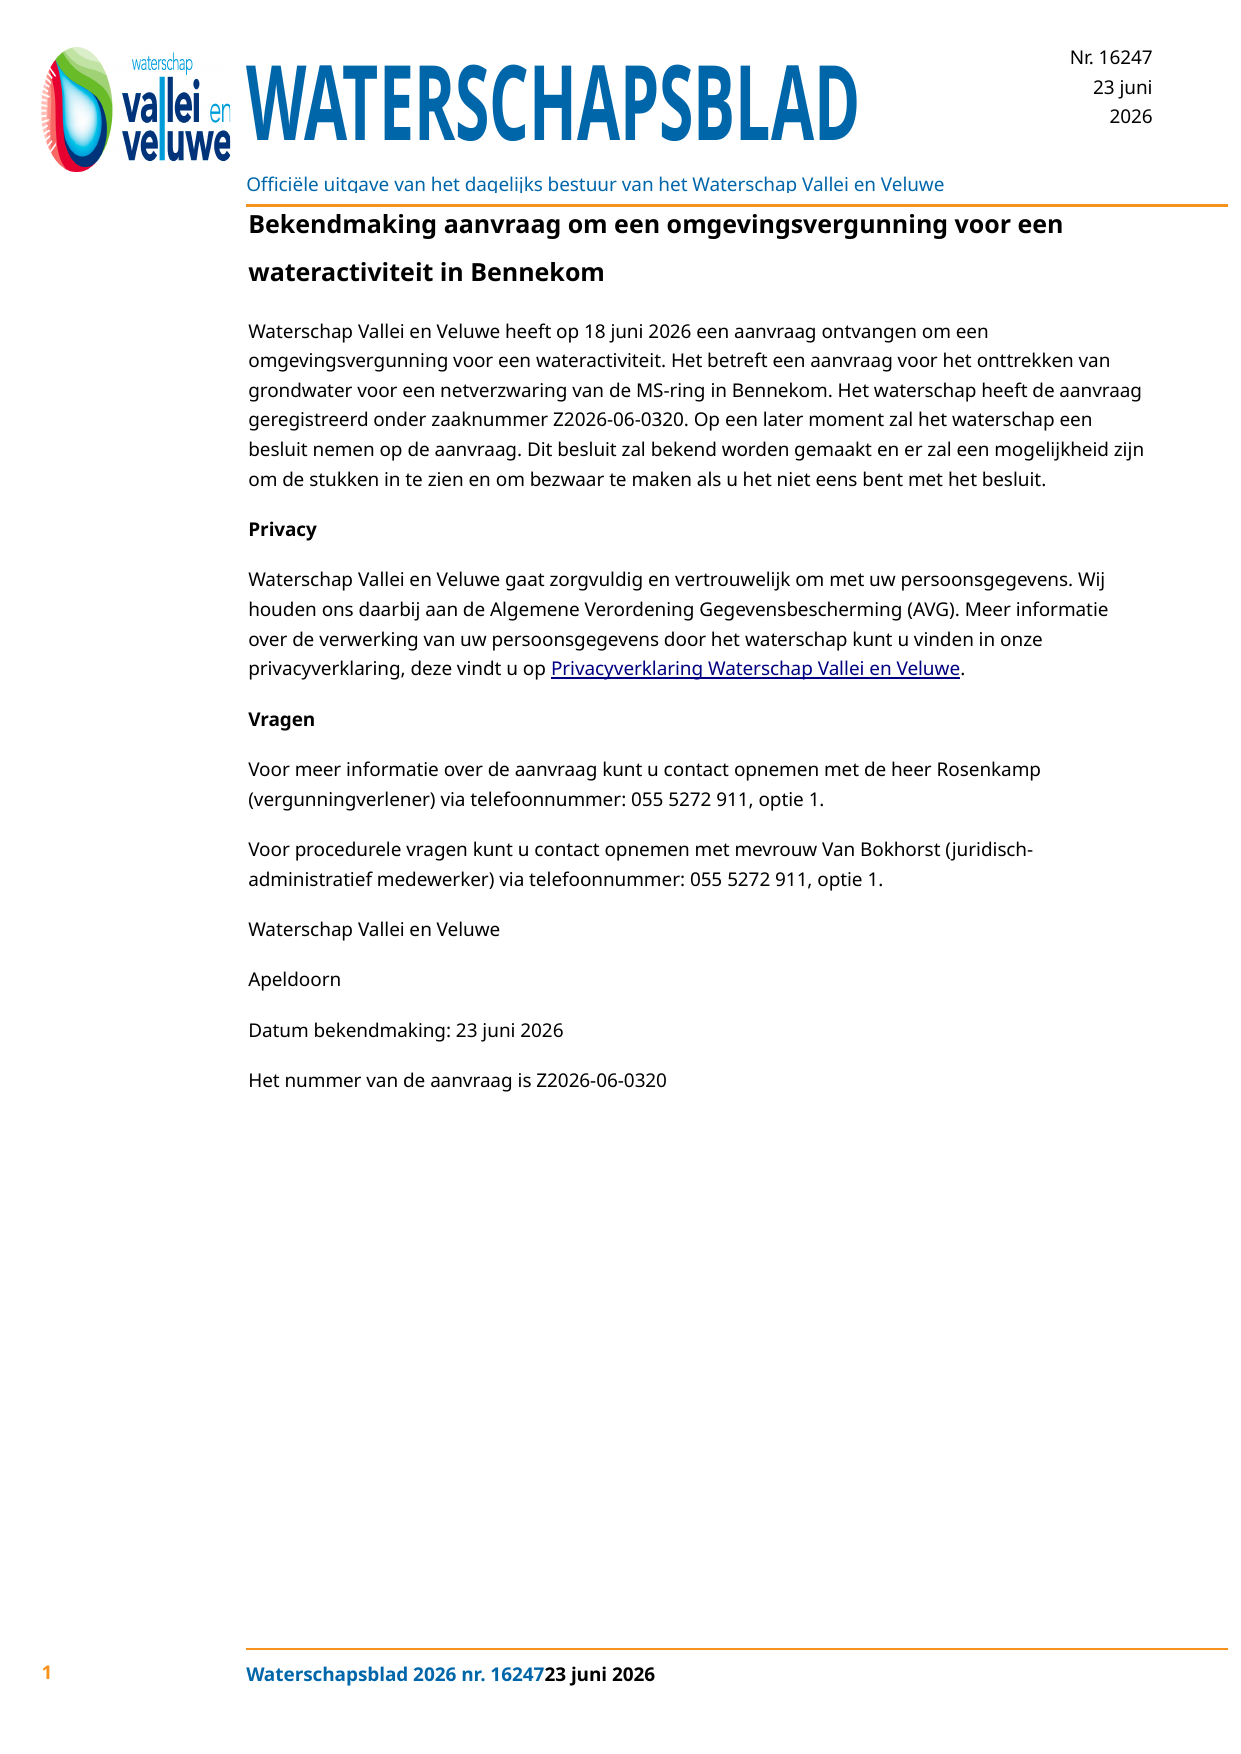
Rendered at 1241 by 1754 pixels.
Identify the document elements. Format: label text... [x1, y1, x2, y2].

text Waterschap Vallei en Veluwe gaat zorgvuldig en vertrouwelijk om met uw persoonsgegevens. Wij houden ons daarbij aan de Algemene Verordening Gegevensbescherming (AVG). Meer informatie over de verwerking van uw persoonsgegevens door het waterschap kunt u vinden in onze privacyverklaring, deze vindt u op Privacyverklaring Waterschap Vallei en Veluwe. [248, 567, 1152, 681]
text Waterschap Vallei en Veluwe heeft op 18 juni 2026 een aanvraag ontvangen om een omgevingsvergunning voor een wateractiviteit. Het betreft een aanvraag voor het onttrekken van grondwater voor een netverzwaring van de MS-ring in Bennekom. Het waterschap heeft de aanvraag geregistreerd onder zaaknummer Z2026-06-0320. Op een later moment zal het waterschap een besluit nemen op de aanvraag. Dit besluit zal bekend worden gemaakt en er zal een mogelijkheid zijn om de stukken in te zien en om bezwaar te maken als u het niet eens bent met het besluit. [248, 318, 1152, 492]
text Het nummer van de aanvraag is Z2026-06-0320 [248, 1067, 1152, 1093]
picture [41, 47, 231, 172]
text Bekendmaking aanvraag om een omgevingsvergunning voor een wateractiviteit in Bennekom [248, 207, 1152, 288]
text Voor procedurele vragen kunt u contact opnemen met mevrouw Van Bokhorst (juridisch-administratief medewerker) via telefoonnummer: 055 5272 911, optie 1. [248, 836, 1152, 892]
text Apeldoorn [248, 967, 1152, 992]
text Privacy [248, 516, 1152, 542]
text Datum bekendmaking: 23 juni 2026 [248, 1017, 1152, 1043]
text Waterschap Vallei en Veluwe [248, 916, 1152, 942]
text Voor meer informatie over de aanvraag kunt u contact opnemen met de heer Rosenkamp (vergunningverlener) via telefoonnummer: 055 5272 911, optie 1. [248, 756, 1152, 812]
text Vragen [248, 706, 1152, 732]
